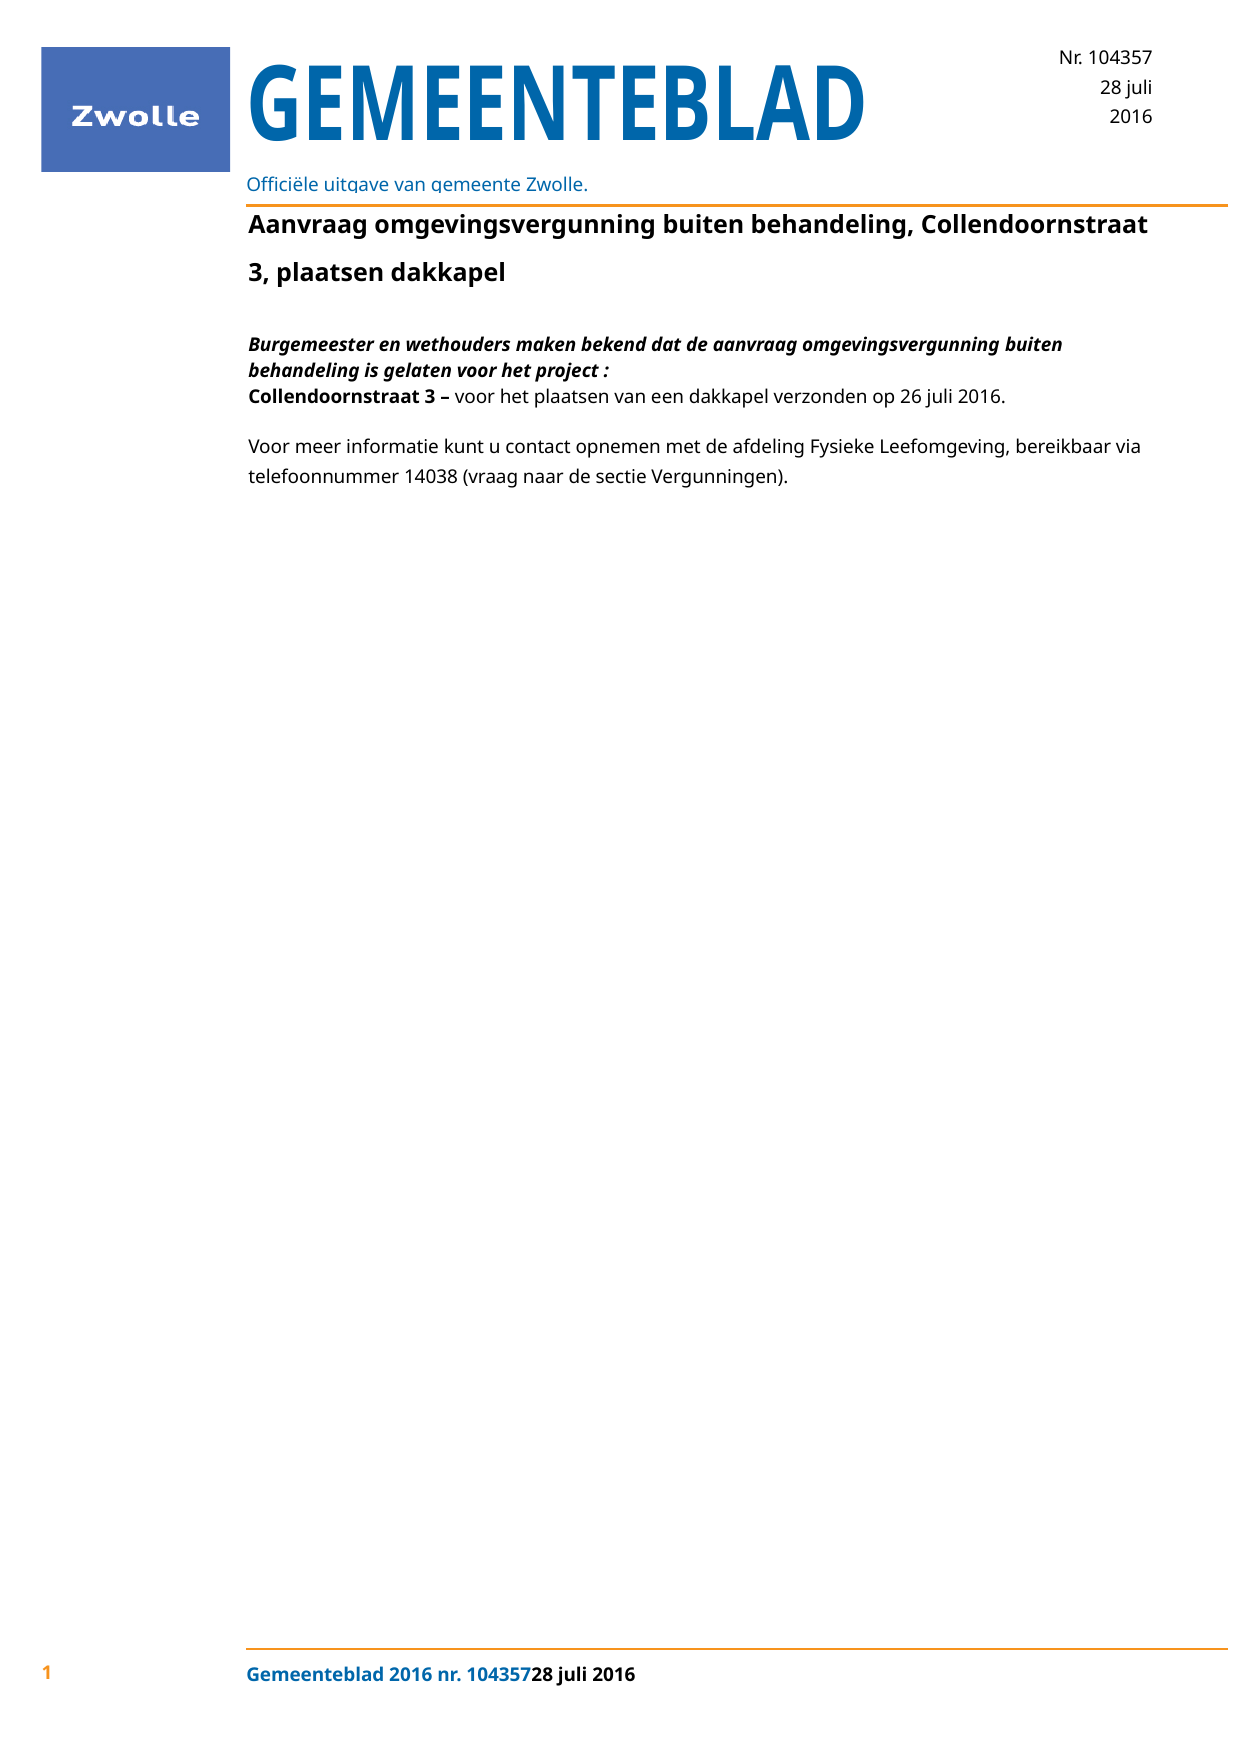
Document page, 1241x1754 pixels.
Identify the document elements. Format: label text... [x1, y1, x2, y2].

text Voor meer informatie kunt u contact opnemen met de afdeling Fysieke Leefomgeving, bereikbaar via telefoonnummer 14038 (vraag naar de sectie Vergunningen). [248, 433, 1152, 489]
text Burgemeester en wethouders maken bekend dat de aanvraag omgevingsvergunning buiten behandeling is gelaten voor het project : [248, 331, 1152, 383]
text Aanvraag omgevingsvergunning buiten behandeling, Collendoornstraat 3, plaatsen dakkapel [248, 207, 1152, 288]
picture [41, 47, 231, 172]
text Collendoornstraat 3 – voor het plaatsen van een dakkapel verzonden op 26 juli 2016. [248, 383, 1152, 409]
